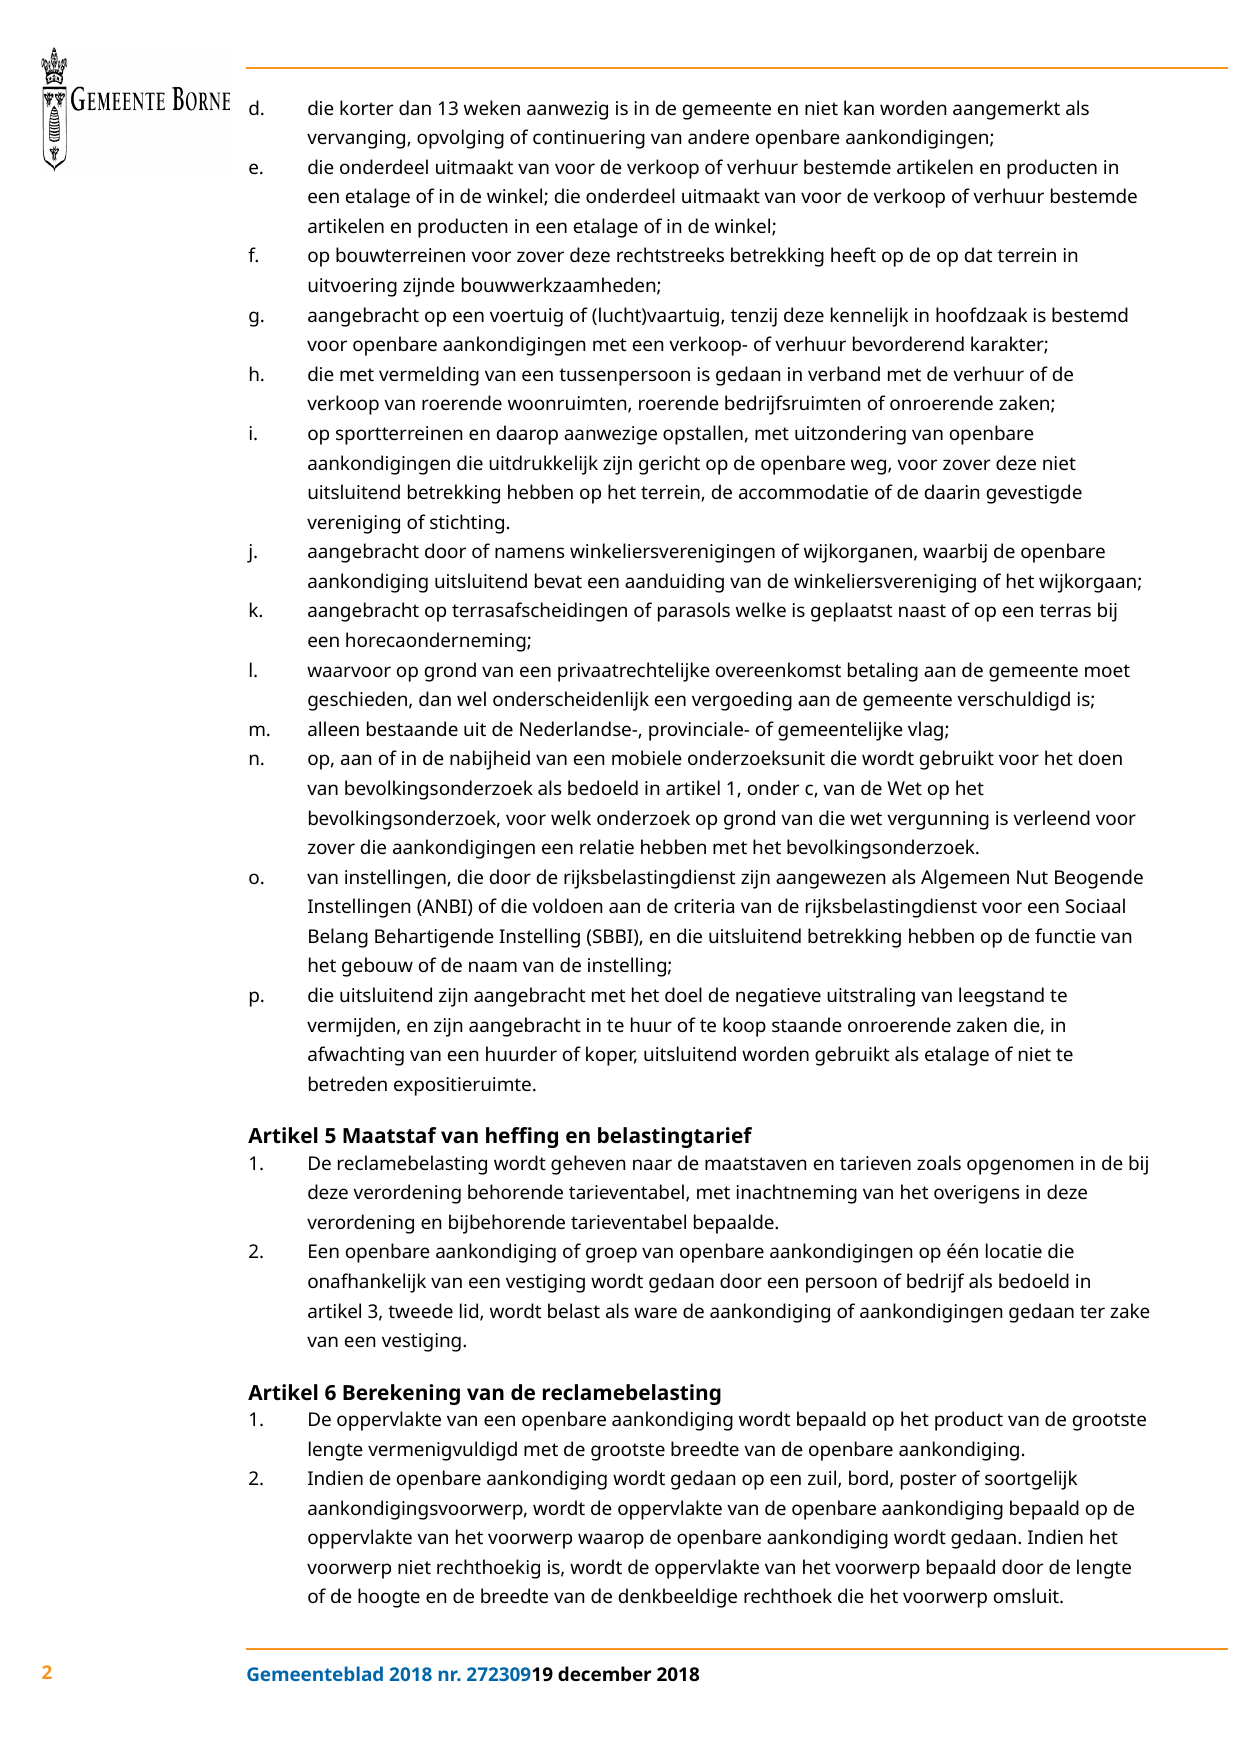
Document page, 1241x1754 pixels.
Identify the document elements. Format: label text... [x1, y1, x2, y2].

list Indien de openbare aankondiging wordt gedaan op een zuil, bord, poster of soortgelijk aankondigingsvoorwerp, wordt de oppervlakte van de openbare aankondiging bepaald op de oppervlakte van het voorwerp waarop de openbare aankondiging wordt gedaan. Indien het voorwerp niet rechthoekig is, wordt de oppervlakte van het voorwerp bepaald door de lengte of de hoogte en de breedte van de denkbeeldige rechthoek die het voorwerp omsluit. [248, 1465, 1152, 1609]
list aangebracht op een voertuig of (lucht)vaartuig, tenzij deze kennelijk in hoofdzaak is bestemd voor openbare aankondigingen met een verkoop- of verhuur bevorderend karakter; [248, 302, 1152, 357]
text Artikel 5 Maatstaf van heffing en belastingtarief [248, 1121, 1152, 1150]
list aangebracht door of namens winkeliersverenigingen of wijkorganen, waarbij de openbare aankondiging uitsluitend bevat een aanduiding van de winkeliersvereniging of het wijkorgaan; [248, 538, 1152, 594]
list waarvoor op grond van een privaatrechtelijke overeenkomst betaling aan de gemeente moet geschieden, dan wel onderscheidenlijk een vergoeding aan de gemeente verschuldigd is; [248, 657, 1152, 712]
list die uitsluitend zijn aangebracht met het doel de negatieve uitstraling van leegstand te vermijden, en zijn aangebracht in te huur of te koop staande onroerende zaken die, in afwachting van een huurder of koper, uitsluitend worden gebruikt als etalage of niet te betreden expositieruimte. [248, 982, 1152, 1097]
list De oppervlakte van een openbare aankondiging wordt bepaald op het product van de grootste lengte vermenigvuldigd met de grootste breedte van de openbare aankondiging. [248, 1406, 1152, 1462]
list Een openbare aankondiging of groep van openbare aankondigingen op één locatie die onafhankelijk van een vestiging wordt gedaan door een persoon of bedrijf als bedoeld in artikel 3, tweede lid, wordt belast als ware de aankondiging of aankondigingen gedaan ter zake van een vestiging. [248, 1239, 1152, 1353]
list van instellingen, die door de rijksbelastingdienst zijn aangewezen als Algemeen Nut Beogende Instellingen (ANBI) of die voldoen aan de criteria van de rijksbelastingdienst voor een Sociaal Belang Behartigende Instelling (SBBI), en die uitsluitend betrekking hebben op de functie van het gebouw of de naam van de instelling; [248, 864, 1152, 978]
list op sportterreinen en daarop aanwezige opstallen, met uitzondering van openbare aankondigingen die uitdrukkelijk zijn gericht op de openbare weg, voor zover deze niet uitsluitend betrekking hebben op het terrein, de accommodatie of de daarin gevestigde vereniging of stichting. [248, 420, 1152, 535]
text Artikel 6 Berekening van de reclamebelasting [248, 1378, 1152, 1406]
list alleen bestaande uit de Nederlandse-, provinciale- of gemeentelijke vlag; [248, 716, 1152, 742]
list die onderdeel uitmaakt van voor de verkoop of verhuur bestemde artikelen en producten in een etalage of in de winkel; die onderdeel uitmaakt van voor de verkoop of verhuur bestemde artikelen en producten in een etalage of in de winkel; [248, 154, 1152, 239]
picture [41, 47, 231, 172]
list De reclamebelasting wordt geheven naar de maatstaven en tarieven zoals opgenomen in de bij deze verordening behorende tarieventabel, met inachtneming van het overigens in deze verordening en bijbehorende tarieventabel bepaalde. [248, 1150, 1152, 1235]
list op, aan of in de nabijheid van een mobiele onderzoeksunit die wordt gebruikt voor het doen van bevolkingsonderzoek als bedoeld in artikel 1, onder c, van de Wet op het bevolkingsonderzoek, voor welk onderzoek op grond van die wet vergunning is verleend voor zover die aankondigingen een relatie hebben met het bevolkingsonderzoek. [248, 746, 1152, 860]
list aangebracht op terrasafscheidingen of parasols welke is geplaatst naast of op een terras bij een horecaonderneming; [248, 598, 1152, 653]
list op bouwterreinen voor zover deze rechtstreeks betrekking heeft op de op dat terrein in uitvoering zijnde bouwwerkzaamheden; [248, 243, 1152, 298]
list die met vermelding van een tussenpersoon is gedaan in verband met de verhuur of de verkoop van roerende woonruimten, roerende bedrijfsruimten of onroerende zaken; [248, 361, 1152, 416]
list die korter dan 13 weken aanwezig is in de gemeente en niet kan worden aangemerkt als vervanging, opvolging of continuering van andere openbare aankondigingen; [248, 95, 1152, 150]
